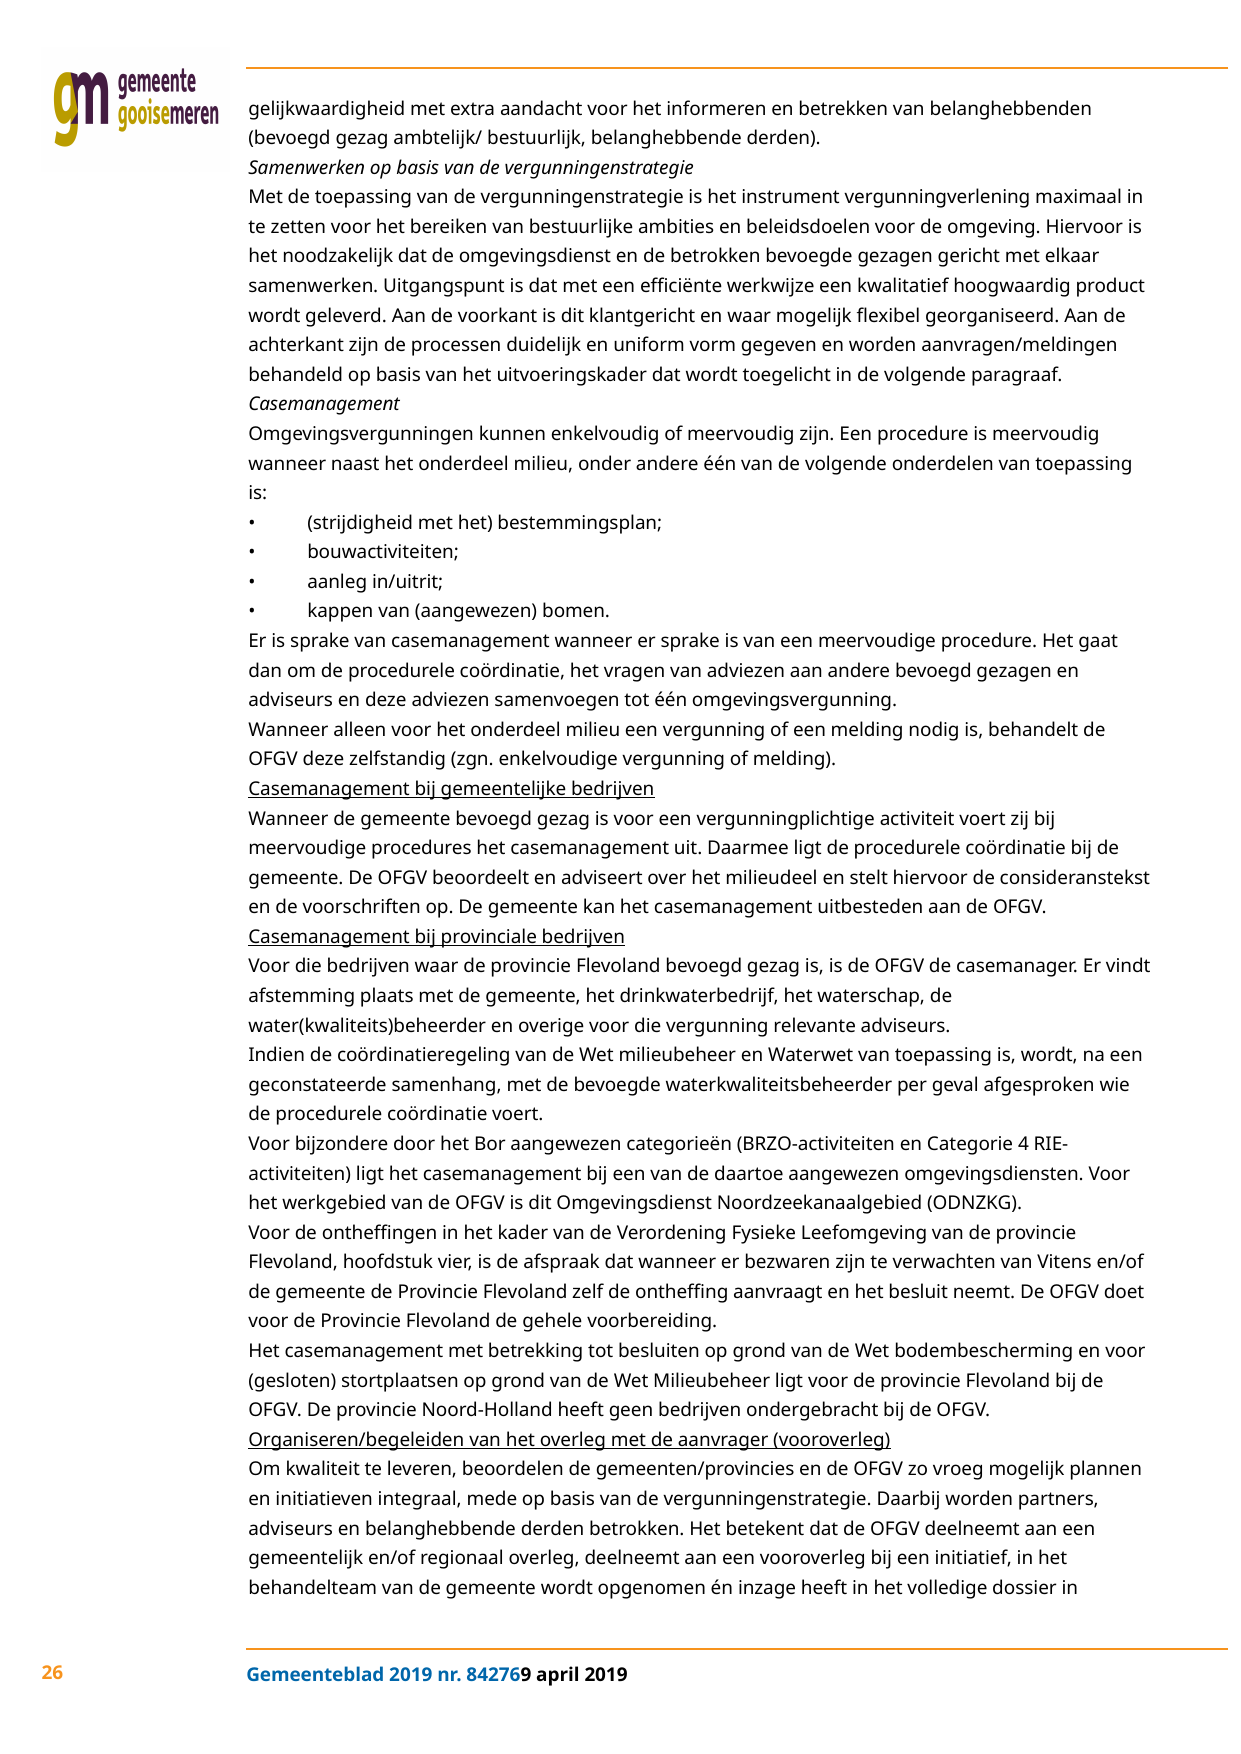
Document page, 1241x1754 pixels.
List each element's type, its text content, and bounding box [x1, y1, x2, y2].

text Omgevingsvergunningen kunnen enkelvoudig of meervoudig zijn. Een procedure is meervoudig wanneer naast het onderdeel milieu, onder andere één van de volgende onderdelen van toepassing is: [248, 420, 1152, 505]
list aanleg in/uitrit; [248, 568, 1152, 594]
list (strijdigheid met het) bestemmingsplan; [248, 509, 1152, 535]
text Wanneer de gemeente bevoegd gezag is voor een vergunningplichtige activiteit voert zij bij meervoudige procedures het casemanagement uit. Daarmee ligt de procedurele coördinatie bij de gemeente. De OFGV beoordeelt en adviseert over het milieudeel en stelt hiervoor de consideranstekst en de voorschriften op. De gemeente kan het casemanagement uitbesteden aan de OFGV. [248, 805, 1152, 919]
text Samenwerken op basis van de vergunningenstrategie [248, 154, 1152, 180]
picture [41, 47, 231, 172]
text gelijkwaardigheid met extra aandacht voor het informeren en betrekken van belanghebbenden (bevoegd gezag ambtelijk/ bestuurlijk, belanghebbende derden). [248, 95, 1152, 150]
text Met de toepassing van de vergunningenstrategie is het instrument vergunningverlening maximaal in te zetten voor het bereiken van bestuurlijke ambities en beleidsdoelen voor de omgeving. Hiervoor is het noodzakelijk dat de omgevingsdienst en de betrokken bevoegde gezagen gericht met elkaar samenwerken. Uitgangspunt is dat met een efficiënte werkwijze een kwalitatief hoogwaardig product wordt geleverd. Aan de voorkant is dit klantgericht en waar mogelijk flexibel georganiseerd. Aan de achterkant zijn de processen duidelijk en uniform vorm gegeven en worden aanvragen/meldingen behandeld op basis van het uitvoeringskader dat wordt toegelicht in de volgende paragraaf. [248, 183, 1152, 387]
text Casemanagement bij gemeentelijke bedrijven [248, 775, 1152, 801]
text Er is sprake van casemanagement wanneer er sprake is van een meervoudige procedure. Het gaat dan om de procedurele coördinatie, het vragen van adviezen aan andere bevoegd gezagen en adviseurs en deze adviezen samenvoegen tot één omgevingsvergunning. [248, 627, 1152, 712]
text Om kwaliteit te leveren, beoordelen de gemeenten/provincies en de OFGV zo vroeg mogelijk plannen en initiatieven integraal, mede op basis van de vergunningenstrategie. Daarbij worden partners, adviseurs en belanghebbende derden betrokken. Het betekent dat de OFGV deelneemt aan een gemeentelijk en/of regionaal overleg, deelneemt aan een vooroverleg bij een initiatief, in het behandelteam van de gemeente wordt opgenomen én inzage heeft in het volledige dossier in [248, 1456, 1152, 1600]
text Voor de ontheffingen in het kader van de Verordening Fysieke Leefomgeving van de provincie Flevoland, hoofdstuk vier, is de afspraak dat wanneer er bezwaren zijn te verwachten van Vitens en/of de gemeente de Provincie Flevoland zelf de ontheffing aanvraagt en het besluit neemt. De OFGV doet voor de Provincie Flevoland de gehele voorbereiding. [248, 1219, 1152, 1333]
text Voor bijzondere door het Bor aangewezen categorieën (BRZO-activiteiten en Categorie 4 RIE-activiteiten) ligt het casemanagement bij een van de daartoe aangewezen omgevingsdiensten. Voor het werkgebied van de OFGV is dit Omgevingsdienst Noordzeekanaalgebied (ODNZKG). [248, 1130, 1152, 1215]
text Casemanagement bij provinciale bedrijven [248, 923, 1152, 949]
text Organiseren/begeleiden van het overleg met de aanvrager (vooroverleg) [248, 1426, 1152, 1452]
text Wanneer alleen voor het onderdeel milieu een vergunning of een melding nodig is, behandelt de OFGV deze zelfstandig (zgn. enkelvoudige vergunning of melding). [248, 716, 1152, 771]
list bouwactiviteiten; [248, 538, 1152, 564]
text Het casemanagement met betrekking tot besluiten op grond van de Wet bodembescherming en voor (gesloten) stortplaatsen op grond van de Wet Milieubeheer ligt voor de provincie Flevoland bij de OFGV. De provincie Noord-Holland heeft geen bedrijven ondergebracht bij de OFGV. [248, 1337, 1152, 1422]
text Voor die bedrijven waar de provincie Flevoland bevoegd gezag is, is de OFGV de casemanager. Er vindt afstemming plaats met de gemeente, het drinkwaterbedrijf, het waterschap, de water(kwaliteits)beheerder en overige voor die vergunning relevante adviseurs. [248, 953, 1152, 1038]
text Casemanagement [248, 391, 1152, 416]
text Indien de coördinatieregeling van de Wet milieubeheer en Waterwet van toepassing is, wordt, na een geconstateerde samenhang, met de bevoegde waterkwaliteitsbeheerder per geval afgesproken wie de procedurele coördinatie voert. [248, 1041, 1152, 1126]
list kappen van (aangewezen) bomen. [248, 598, 1152, 623]
